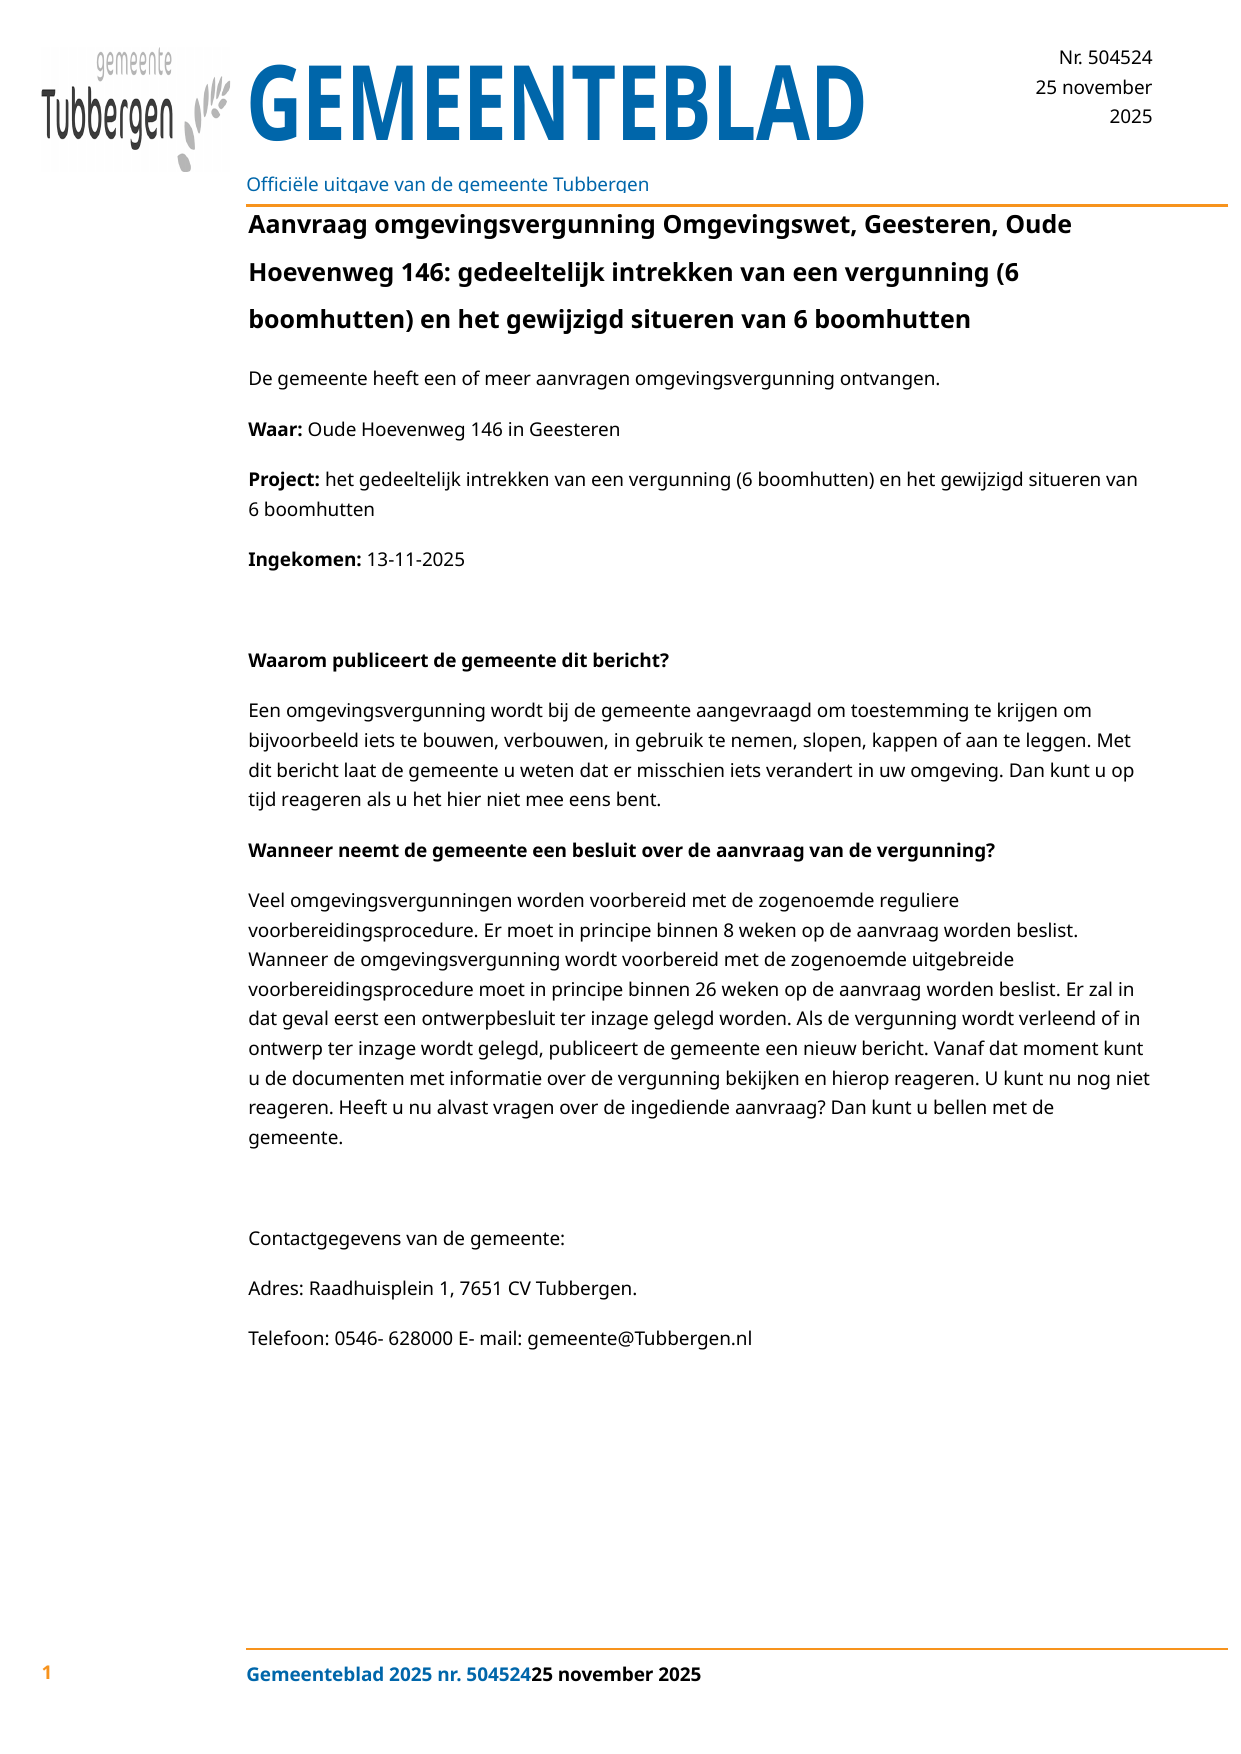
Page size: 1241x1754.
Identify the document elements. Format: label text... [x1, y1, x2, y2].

text Waarom publiceert de gemeente dit bericht? [248, 647, 1152, 673]
text Adres: Raadhuisplein 1, 7651 CV Tubbergen. [248, 1275, 1152, 1301]
text Aanvraag omgevingsvergunning Omgevingswet, Geesteren, Oude Hoevenweg 146: gedeeltelijk intrekken van een vergunning (6 boomhutten) en het gewijzigd situeren van 6 boomhutten [248, 207, 1152, 336]
text Een omgevingsvergunning wordt bij de gemeente aangevraagd om toestemming te krijgen om bijvoorbeeld iets te bouwen, verbouwen, in gebruik te nemen, slopen, kappen of aan te leggen. Met dit bericht laat de gemeente u weten dat er misschien iets verandert in uw omgeving. Dan kunt u op tijd reageren als u het hier niet mee eens bent. [248, 698, 1152, 812]
text Wanneer neemt de gemeente een besluit over de aanvraag van de vergunning? [248, 837, 1152, 862]
text Waar: Oude Hoevenweg 146 in Geesteren [248, 416, 1152, 442]
text Ingekomen: 13-11-2025 [248, 546, 1152, 572]
text Telefoon: 0546- 628000 E- mail: gemeente@Tubbergen.nl [248, 1326, 1152, 1351]
text Project: het gedeeltelijk intrekken van een vergunning (6 boomhutten) en het gewijzigd situeren van 6 boomhutten [248, 466, 1152, 522]
text Veel omgevingsvergunningen worden voorbereid met de zogenoemde reguliere voorbereidingsprocedure. Er moet in principe binnen 8 weken op de aanvraag worden beslist. Wanneer de omgevingsvergunning wordt voorbereid met de zogenoemde uitgebreide voorbereidingsprocedure moet in principe binnen 26 weken op de aanvraag worden beslist. Er zal in dat geval eerst een ontwerpbesluit ter inzage gelegd worden. Als de vergunning wordt verleend of in ontwerp ter inzage wordt gelegd, publiceert de gemeente een nieuw bericht. Vanaf dat moment kunt u de documenten met informatie over de vergunning bekijken en hierop reageren. U kunt nu nog niet reageren. Heeft u nu alvast vragen over de ingediende aanvraag? Dan kunt u bellen met de gemeente. [248, 887, 1152, 1149]
picture [41, 47, 231, 172]
text De gemeente heeft een of meer aanvragen omgevingsvergunning ontvangen. [248, 366, 1152, 391]
text Contactgegevens van de gemeente: [248, 1225, 1152, 1250]
